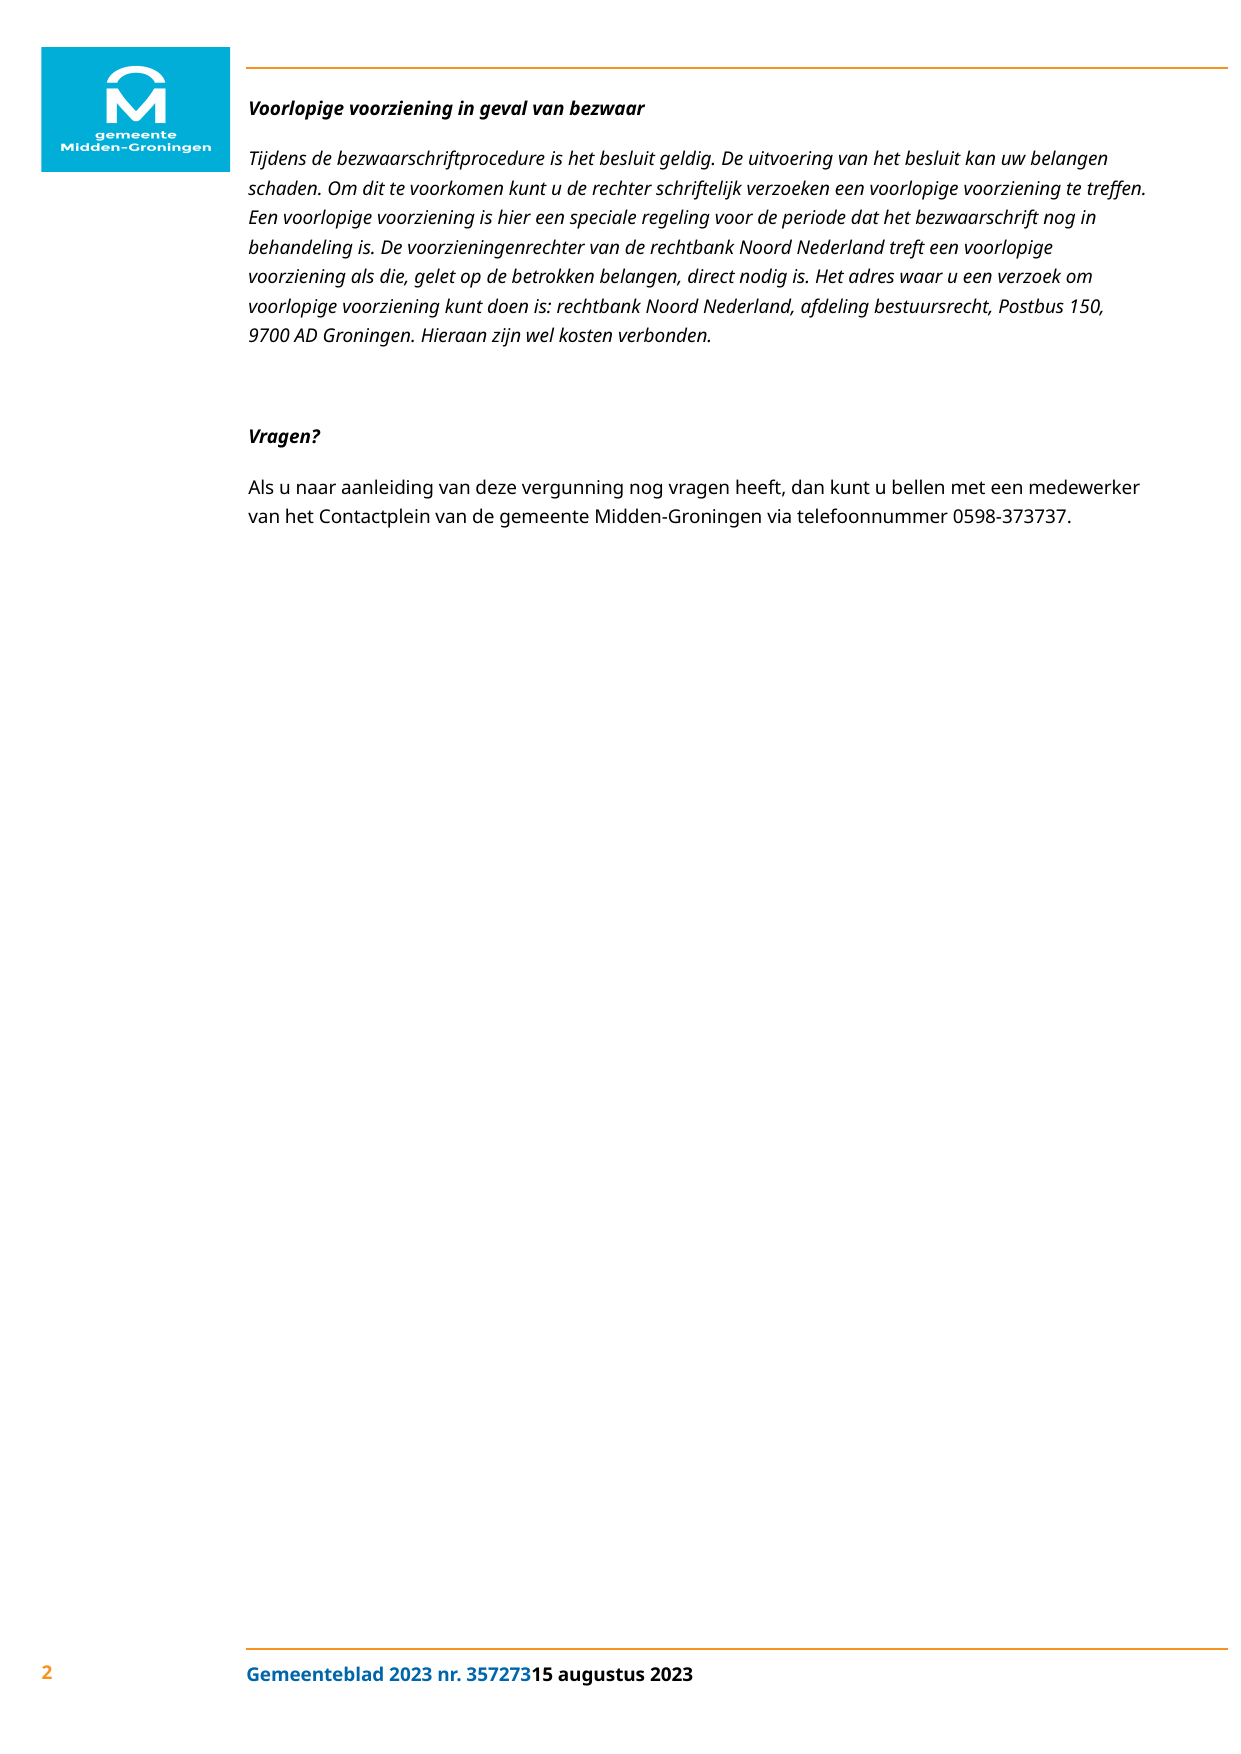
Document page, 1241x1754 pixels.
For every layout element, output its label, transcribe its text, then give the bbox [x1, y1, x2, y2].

text Tijdens de bezwaarschriftprocedure is het besluit geldig. De uitvoering van het besluit kan uw belangen schaden. Om dit te voorkomen kunt u de rechter schriftelijk verzoeken een voorlopige voorziening te treffen. Een voorlopige voorziening is hier een speciale regeling voor de periode dat het bezwaarschrift nog in behandeling is. De voorzieningenrechter van de rechtbank Noord Nederland treft een voorlopige voorziening als die, gelet op de betrokken belangen, direct nodig is. Het adres waar u een verzoek om voorlopige voorziening kunt doen is: rechtbank Noord Nederland, afdeling bestuursrecht, Postbus 150, 9700 AD Groningen. Hieraan zijn wel kosten verbonden. [248, 145, 1152, 348]
text Vragen? [248, 423, 1152, 449]
text Voorlopige voorziening in geval van bezwaar [248, 95, 1152, 121]
picture [108, 66, 164, 82]
picture [184, 146, 190, 153]
picture [107, 89, 165, 122]
text Als u naar aanleiding van deze vergunning nog vragen heeft, dan kunt u bellen met een medewerker van het Contactplein van de gemeente Midden-Groningen via telefoonnummer 0598-373737. [248, 474, 1152, 529]
